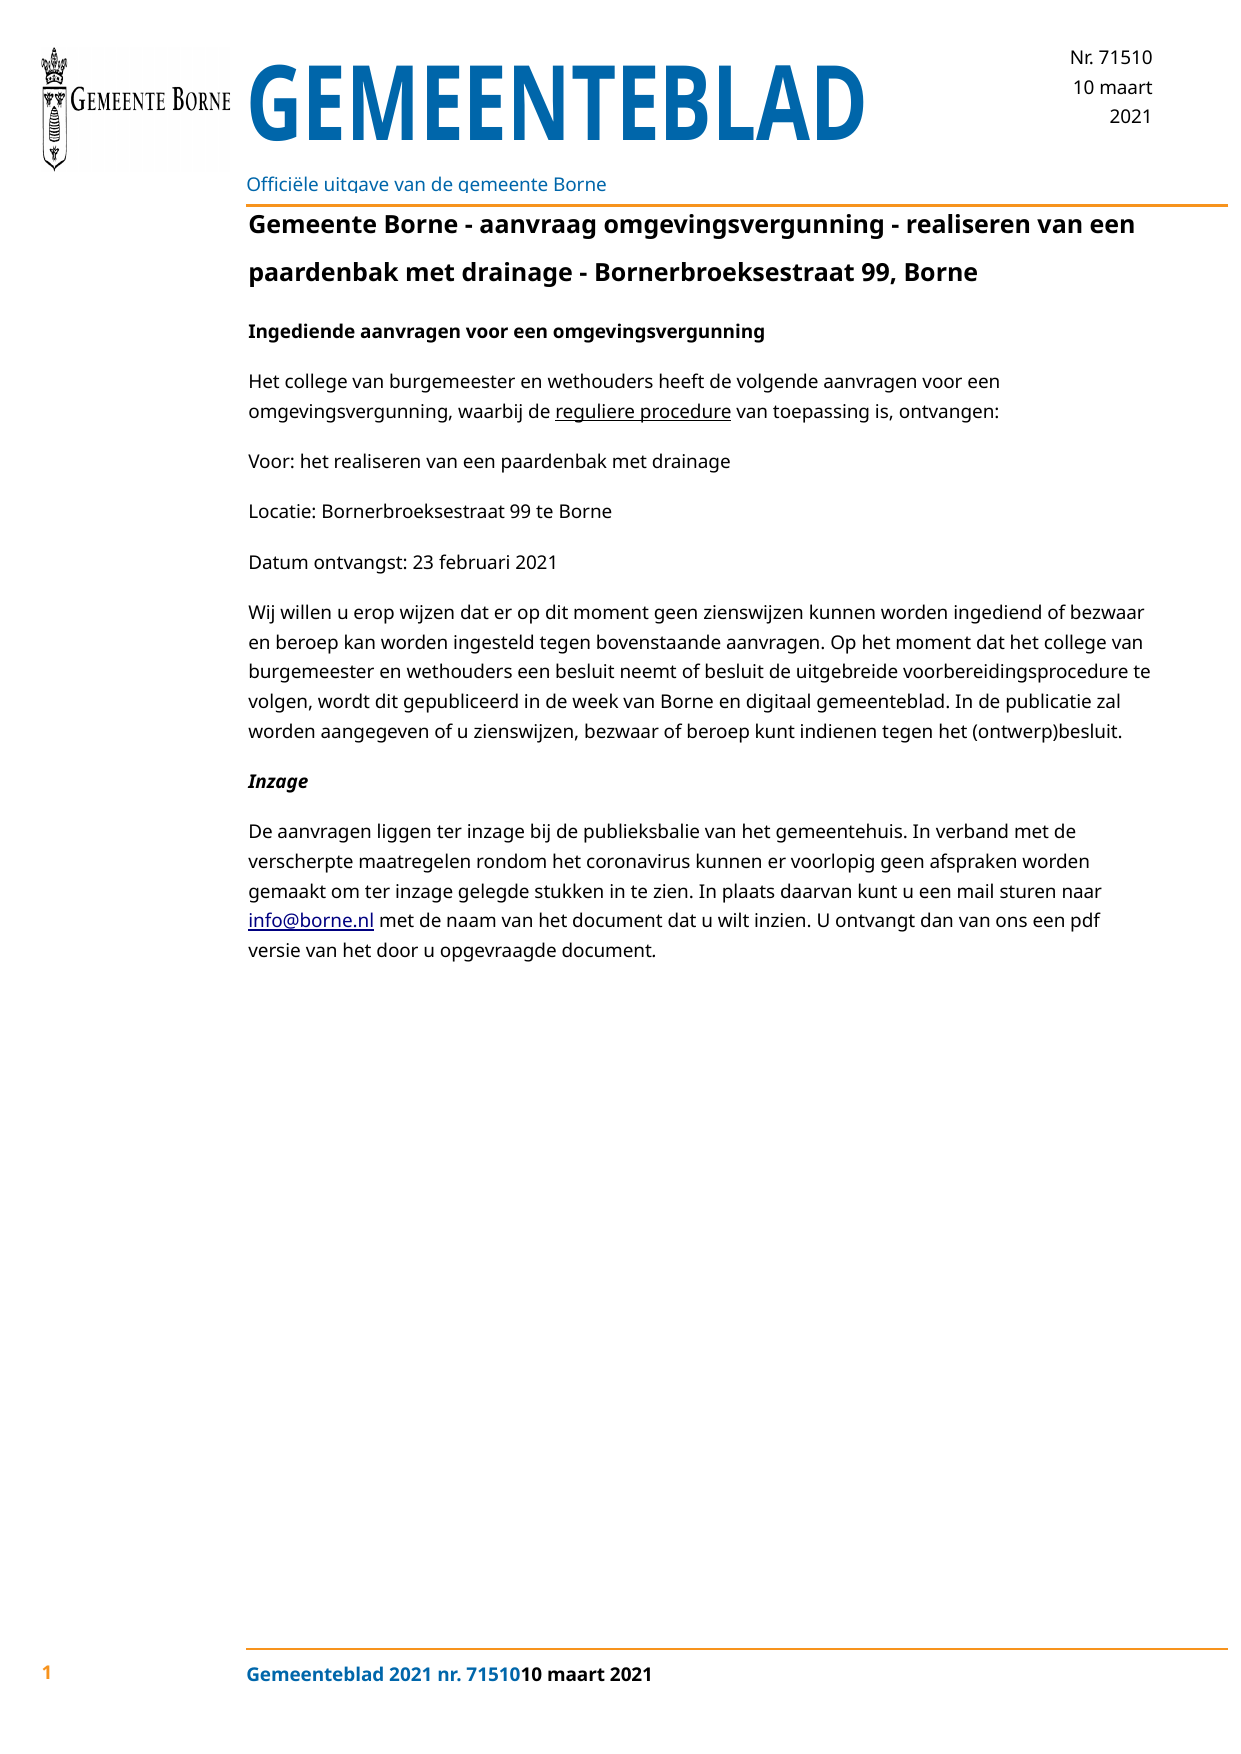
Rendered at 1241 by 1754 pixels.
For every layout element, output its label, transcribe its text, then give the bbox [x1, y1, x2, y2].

text De aanvragen liggen ter inzage bij de publieksbalie van het gemeentehuis. In verband met de verscherpte maatregelen rondom het coronavirus kunnen er voorlopig geen afspraken worden gemaakt om ter inzage gelegde stukken in te zien. In plaats daarvan kunt u een mail sturen naar info@borne.nl met de naam van het document dat u wilt inzien. U ontvangt dan van ons een pdf versie van het door u opgevraagde document. [248, 819, 1152, 963]
text Datum ontvangst: 23 februari 2021 [248, 549, 1152, 575]
text Wij willen u erop wijzen dat er op dit moment geen zienswijzen kunnen worden ingediend of bezwaar en beroep kan worden ingesteld tegen bovenstaande aanvragen. Op het moment dat het college van burgemeester en wethouders een besluit neemt of besluit de uitgebreide voorbereidingsprocedure te volgen, wordt dit gepubliceerd in de week van Borne en digitaal gemeenteblad. In de publicatie zal worden aangegeven of u zienswijzen, bezwaar of beroep kunt indienen tegen het (ontwerp)besluit. [248, 599, 1152, 744]
text Gemeente Borne - aanvraag omgevingsvergunning - realiseren van een paardenbak met drainage - Bornerbroeksestraat 99, Borne [248, 207, 1152, 288]
text Locatie: Bornerbroeksestraat 99 te Borne [248, 499, 1152, 524]
text Het college van burgemeester en wethouders heeft de volgende aanvragen voor een omgevingsvergunning, waarbij de reguliere procedure van toepassing is, ontvangen: [248, 368, 1152, 424]
text Inzage [248, 768, 1152, 794]
text Ingediende aanvragen voor een omgevingsvergunning [248, 318, 1152, 344]
text Voor: het realiseren van een paardenbak met drainage [248, 448, 1152, 474]
picture [41, 47, 231, 172]
